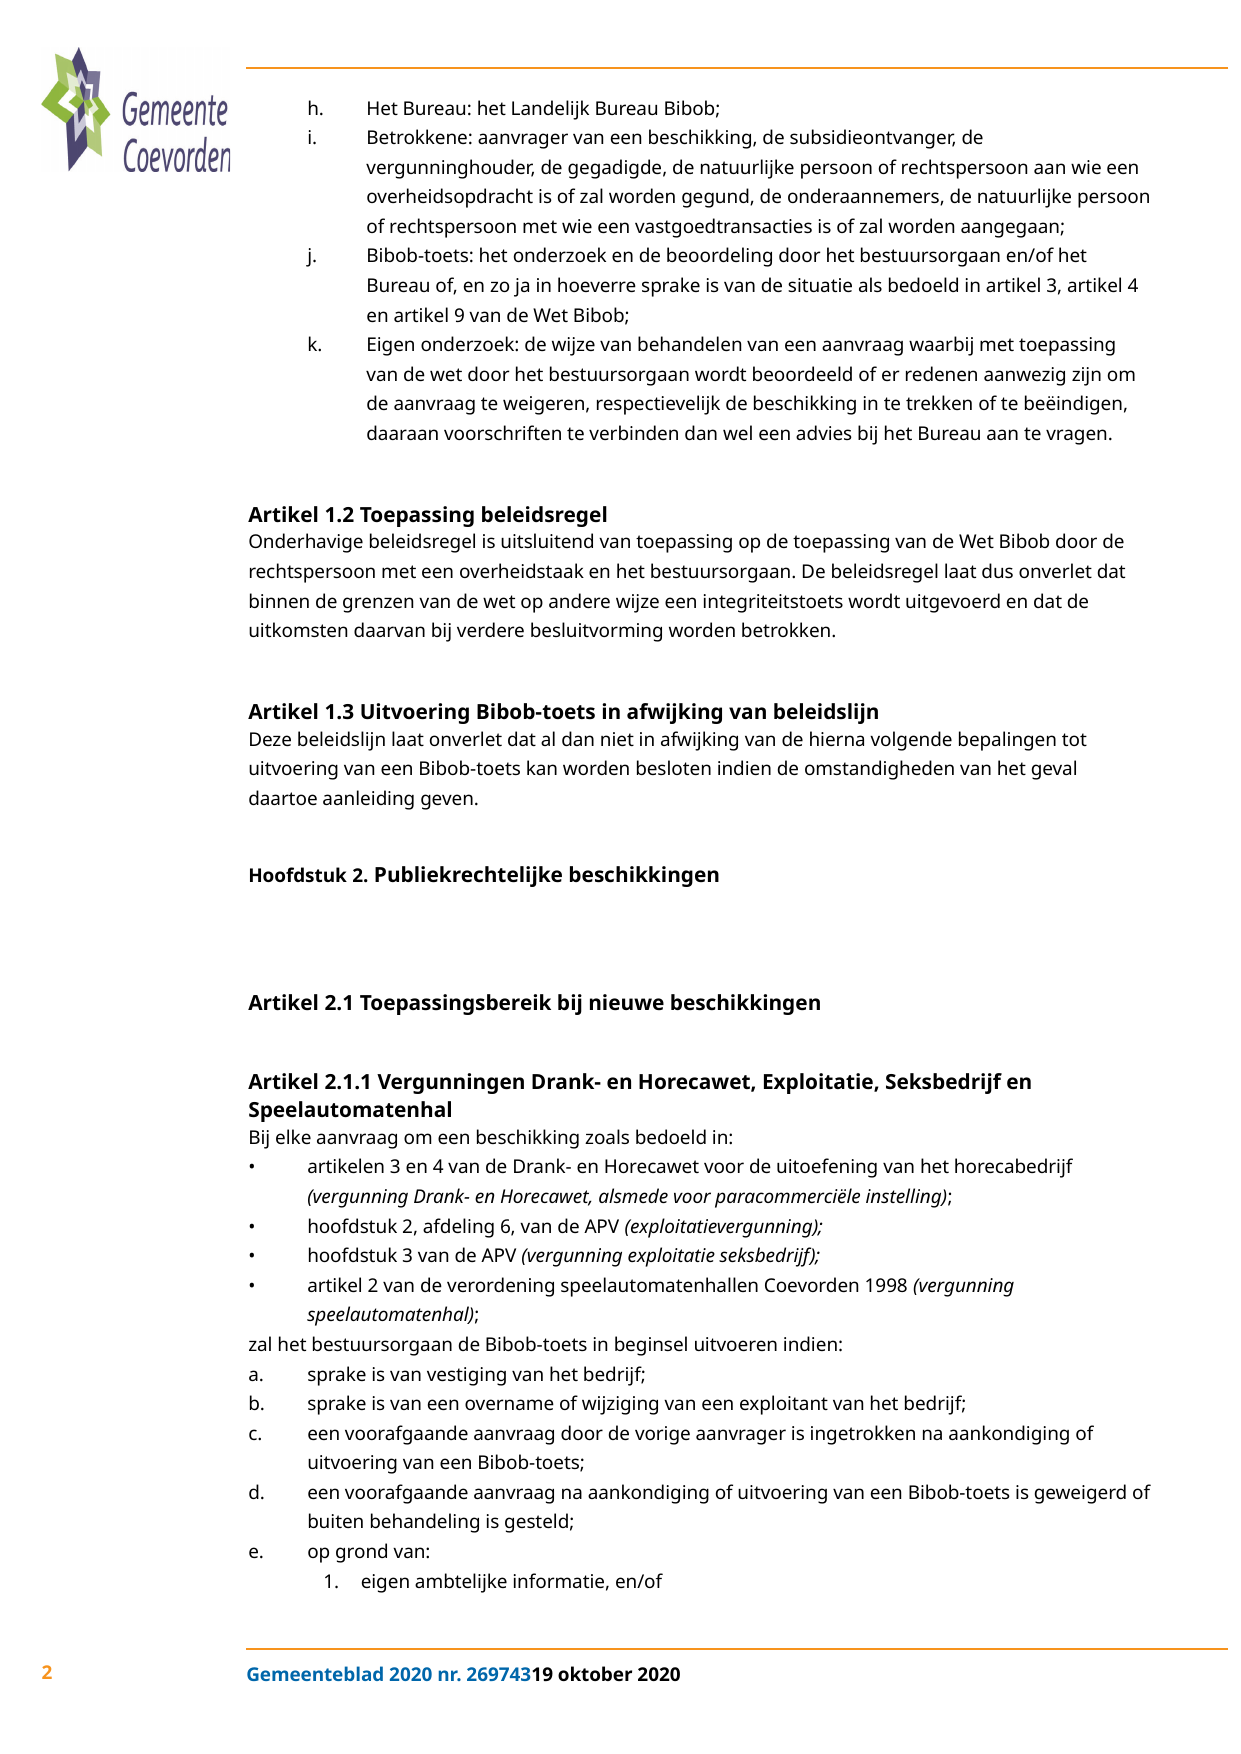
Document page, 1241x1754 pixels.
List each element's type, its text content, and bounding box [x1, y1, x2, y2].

list artikelen 3 en 4 van de Drank- en Horecawet voor de uitoefening van het horecabedrijf (vergunning Drank- en Horecawet, alsmede voor paracommerciële instelling); [248, 1154, 1152, 1209]
list eigen ambtelijke informatie, en/of [323, 1568, 1152, 1593]
picture [41, 47, 231, 172]
list hoofdstuk 3 van de APV (vergunning exploitatie seksbedrijf); [248, 1242, 1152, 1268]
list Betrokkene: aanvrager van een beschikking, de subsidieontvanger, de vergunninghouder, de gegadigde, de natuurlijke persoon of rechtspersoon aan wie een overheidsopdracht is of zal worden gegund, de onderaannemers, de natuurlijke persoon of rechtspersoon met wie een vastgoedtransacties is of zal worden aangegaan; [307, 124, 1152, 239]
list Bibob-toets: het onderzoek en de beoordeling door het bestuursorgaan en/of het Bureau of, en zo ja in hoeverre sprake is van de situatie als bedoeld in artikel 3, artikel 4 en artikel 9 van de Wet Bibob; [307, 243, 1152, 328]
list Het Bureau: het Landelijk Bureau Bibob; [307, 95, 1152, 121]
list sprake is van een overname of wijziging van een exploitant van het bedrijf; [248, 1390, 1152, 1416]
text Onderhavige beleidsregel is uitsluitend van toepassing op de toepassing van de Wet Bibob door de rechtspersoon met een overheidstaak en het bestuursorgaan. De beleidsregel laat dus onverlet dat binnen de grenzen van de wet op andere wijze een integriteitstoets wordt uitgevoerd en dat de uitkomsten daarvan bij verdere besluitvorming worden betrokken. [248, 529, 1152, 643]
text Artikel 1.3 Uitvoering Bibob-toets in afwijking van beleidslijn [248, 697, 1152, 726]
text Hoofdstuk 2. Publiekrechtelijke beschikkingen [248, 860, 1152, 889]
text Artikel 2.1 Toepassingsbereik bij nieuwe beschikkingen [248, 988, 1152, 1017]
list een voorafgaande aanvraag door de vorige aanvrager is ingetrokken na aankondiging of uitvoering van een Bibob-toets; [248, 1420, 1152, 1475]
list een voorafgaande aanvraag na aankondiging of uitvoering van een Bibob-toets is geweigerd of buiten behandeling is gesteld; [248, 1479, 1152, 1534]
list sprake is van vestiging van het bedrijf; [248, 1361, 1152, 1386]
list op grond van: [248, 1538, 1152, 1564]
list artikel 2 van de verordening speelautomatenhallen Coevorden 1998 (vergunning speelautomatenhal); [248, 1272, 1152, 1327]
list hoofdstuk 2, afdeling 6, van de APV (exploitatievergunning); [248, 1213, 1152, 1238]
text Bij elke aanvraag om een beschikking zoals bedoeld in: [248, 1124, 1152, 1150]
text Artikel 2.1.1 Vergunningen Drank- en Horecawet, Exploitatie, Seksbedrijf en Speelautomatenhal [248, 1067, 1152, 1124]
text Deze beleidslijn laat onverlet dat al dan niet in afwijking van de hierna volgende bepalingen tot uitvoering van een Bibob-toets kan worden besloten indien de omstandigheden van het geval daartoe aanleiding geven. [248, 726, 1152, 811]
list Eigen onderzoek: de wijze van behandelen van een aanvraag waarbij met toepassing van de wet door het bestuursorgaan wordt beoordeeld of er redenen aanwezig zijn om de aanvraag te weigeren, respectievelijk de beschikking in te trekken of te beëindigen, daaraan voorschriften te verbinden dan wel een advies bij het Bureau aan te vragen. [307, 331, 1152, 446]
text Artikel 1.2 Toepassing beleidsregel [248, 500, 1152, 529]
text zal het bestuursorgaan de Bibob-toets in beginsel uitvoeren indien: [248, 1331, 1152, 1357]
